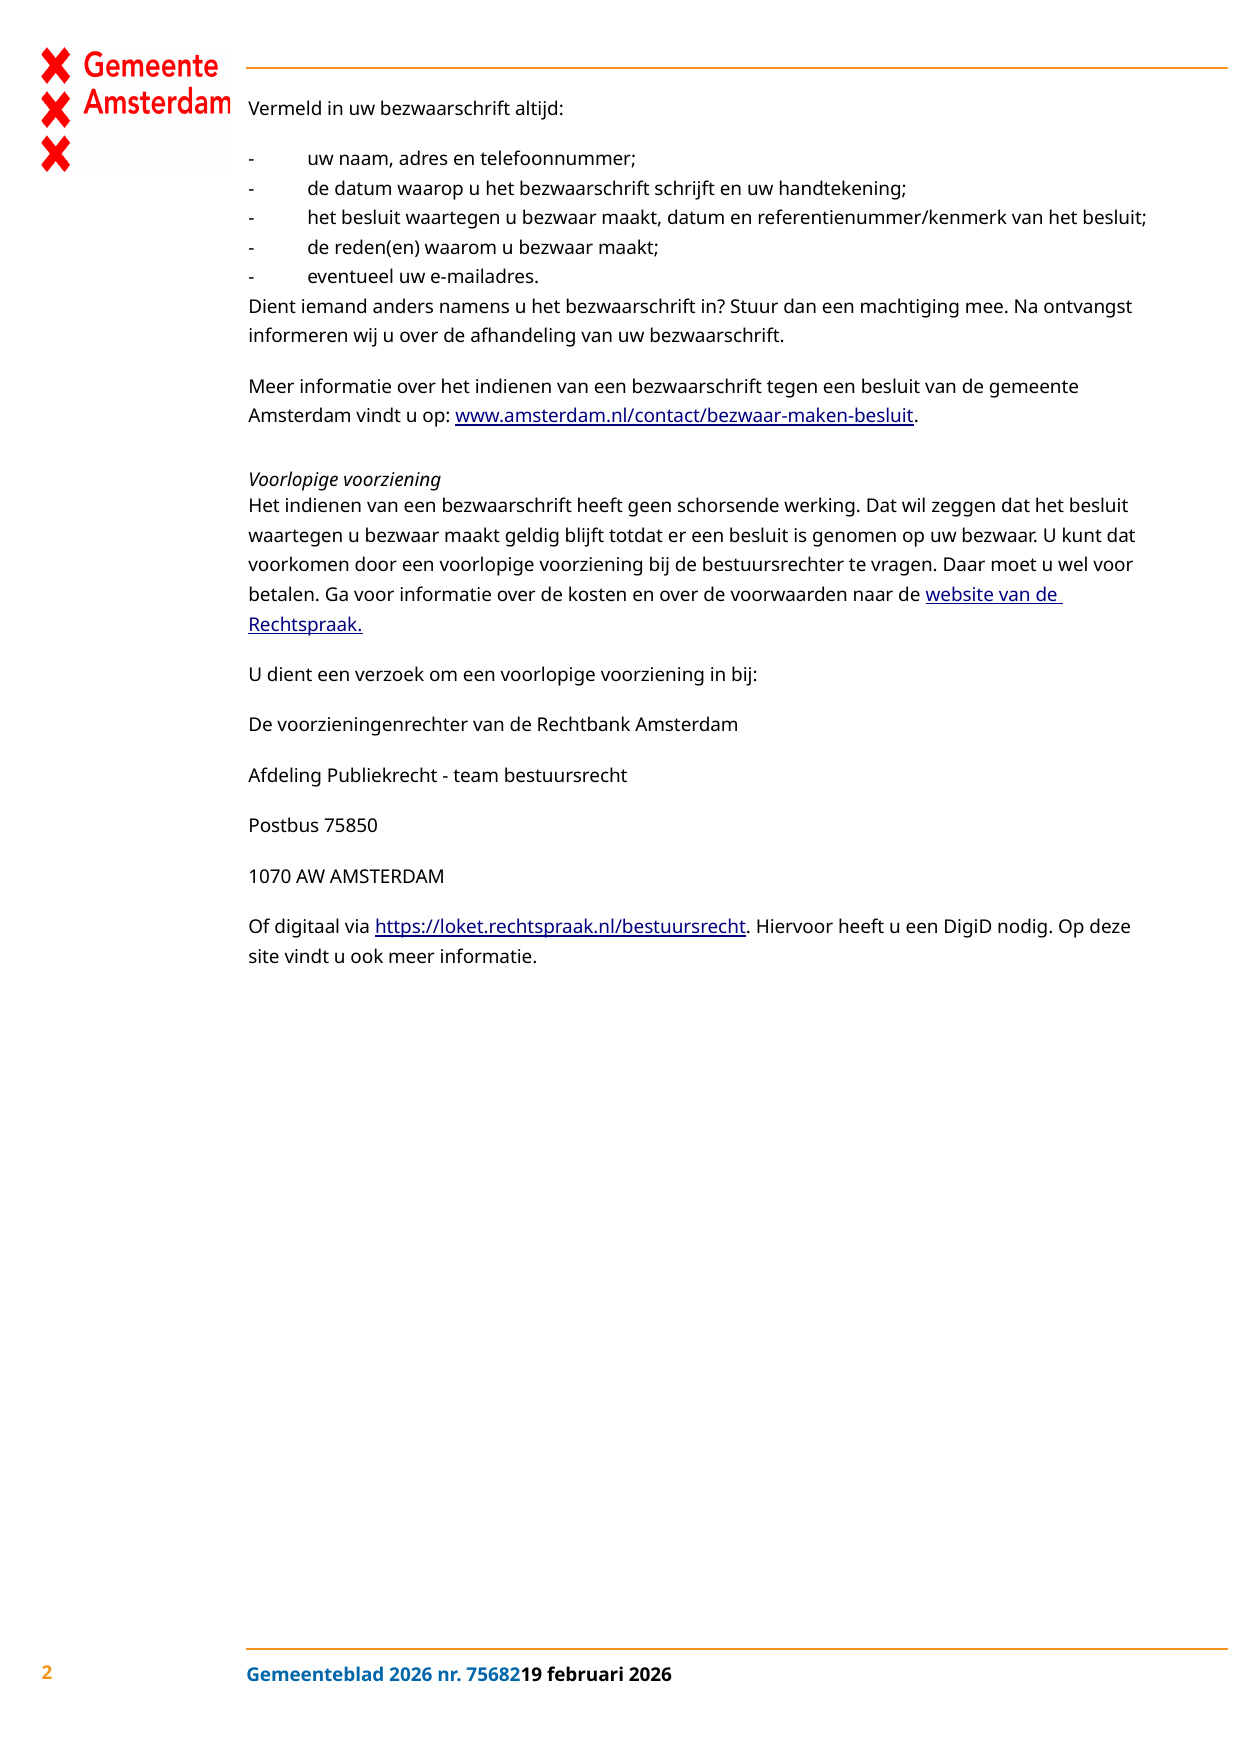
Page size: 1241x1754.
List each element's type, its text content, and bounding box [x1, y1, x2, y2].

list de reden(en) waarom u bezwaar maakt; [248, 234, 1152, 260]
picture [41, 47, 231, 172]
list het besluit waartegen u bezwaar maakt, datum en referentienummer/kenmerk van het besluit; [248, 204, 1152, 230]
list eventueel uw e-mailadres. [248, 263, 1152, 289]
text Afdeling Publiekrecht - team bestuursrecht [248, 762, 1152, 788]
text 1070 AW AMSTERDAM [248, 863, 1152, 888]
text Of digitaal via https://loket.rechtspraak.nl/bestuursrecht. Hiervoor heeft u een DigiD nodig. Op deze site vindt u ook meer informatie. [248, 913, 1152, 968]
text Het indienen van een bezwaarschrift heeft geen schorsende werking. Dat wil zeggen dat het besluit waartegen u bezwaar maakt geldig blijft totdat er een besluit is genomen op uw bezwaar. U kunt dat voorkomen door een voorlopige voorziening bij de bestuursrechter te vragen. Daar moet u wel voor betalen. Ga voor informatie over de kosten en over de voorwaarden naar de website van de Rechtspraak. [248, 492, 1152, 636]
text U dient een verzoek om een voorlopige voorziening in bij: [248, 661, 1152, 687]
text Meer informatie over het indienen van een bezwaarschrift tegen een besluit van de gemeente Amsterdam vindt u op: www.amsterdam.nl/contact/bezwaar-maken-besluit. [248, 373, 1152, 428]
text De voorzieningenrechter van de Rechtbank Amsterdam [248, 712, 1152, 737]
list de datum waarop u het bezwaarschrift schrijft en uw handtekening; [248, 175, 1152, 201]
text Dient iemand anders namens u het bezwaarschrift in? Stuur dan een machtiging mee. Na ontvangst informeren wij u over de afhandeling van uw bezwaarschrift. [248, 293, 1152, 348]
text Voorlopige voorziening [248, 467, 1152, 492]
text Vermeld in uw bezwaarschrift altijd: [248, 95, 1152, 121]
list uw naam, adres en telefoonnummer; [248, 145, 1152, 171]
text Postbus 75850 [248, 812, 1152, 838]
